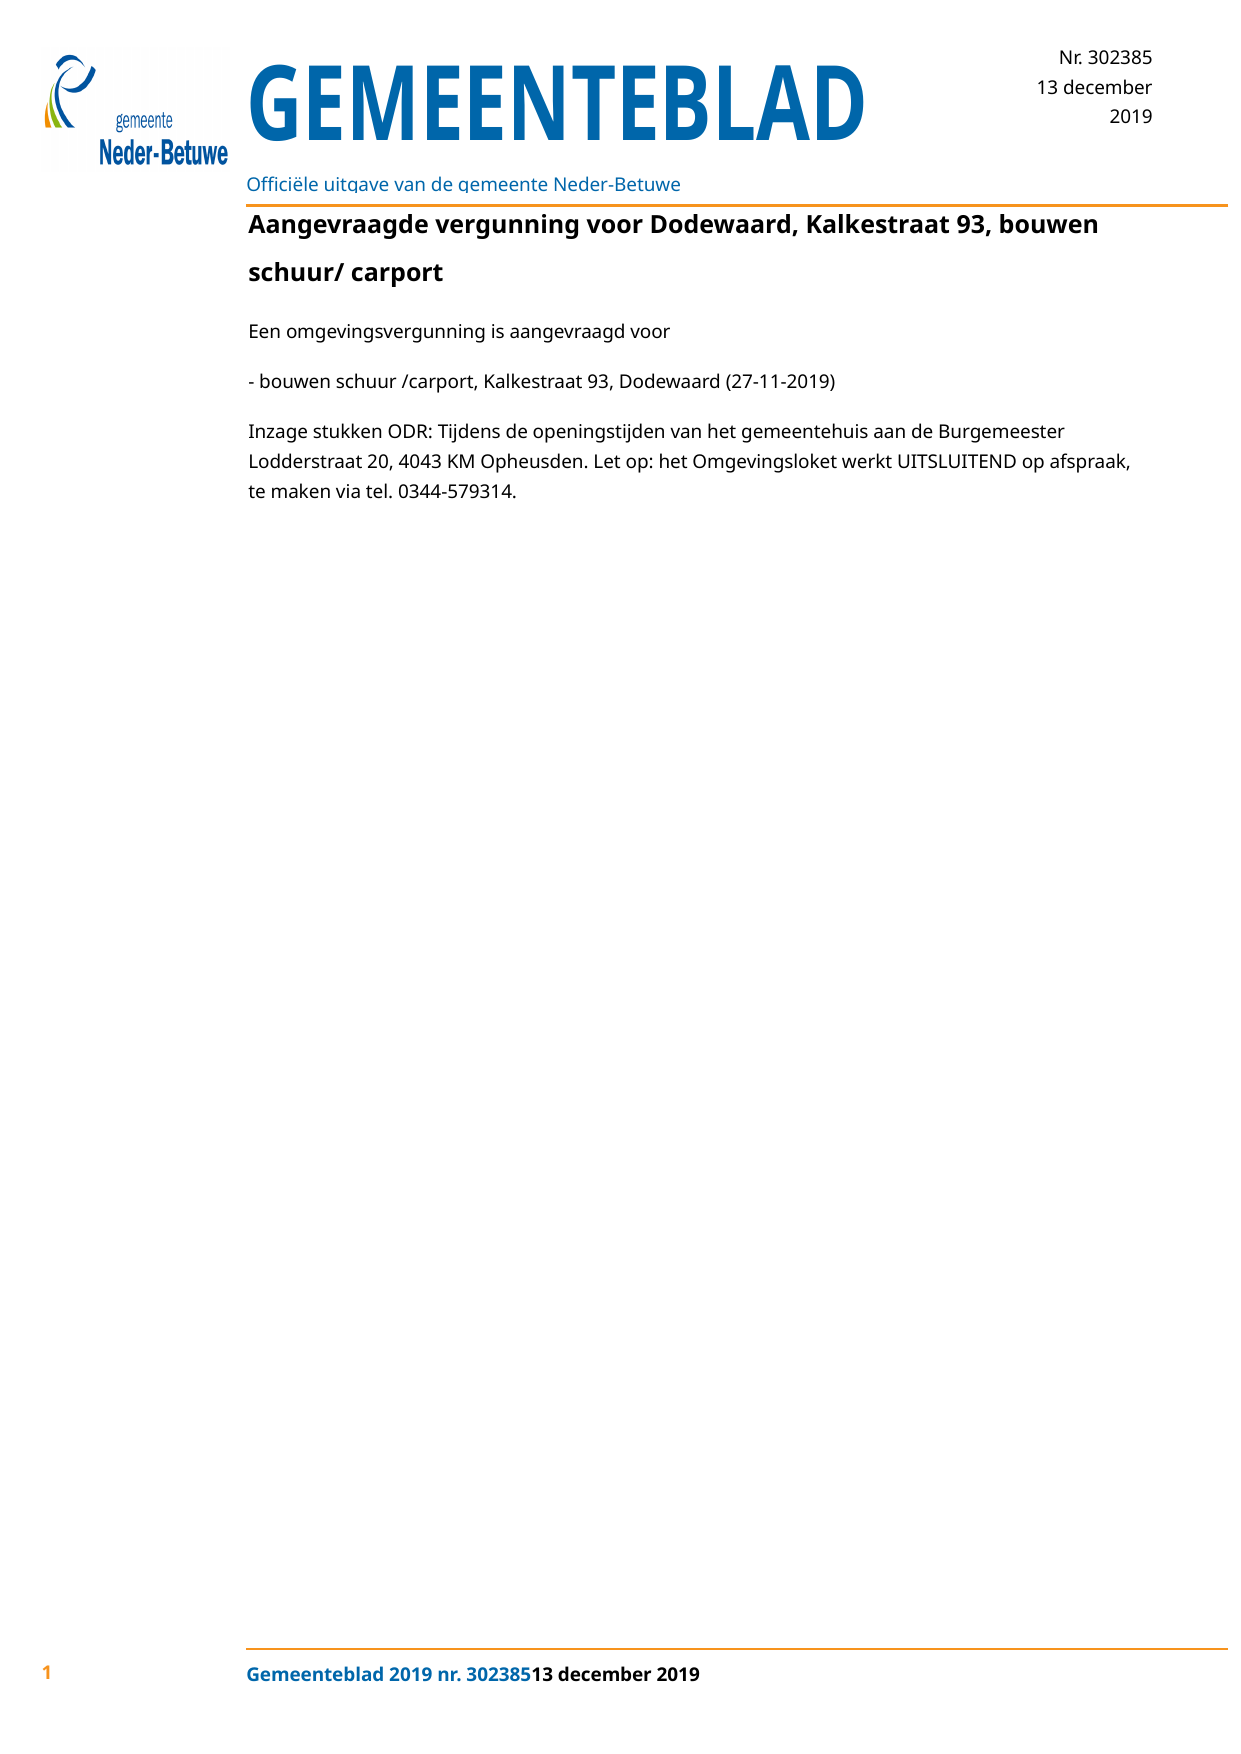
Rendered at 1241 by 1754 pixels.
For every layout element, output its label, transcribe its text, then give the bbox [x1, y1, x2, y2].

text Een omgevingsvergunning is aangevraagd voor [248, 318, 1152, 344]
text - bouwen schuur /carport, Kalkestraat 93, Dodewaard (27-11-2019) [248, 368, 1152, 394]
picture [41, 47, 231, 172]
text Aangevraagde vergunning voor Dodewaard, Kalkestraat 93, bouwen schuur/ carport [248, 207, 1152, 288]
text Inzage stukken ODR: Tijdens de openingstijden van het gemeentehuis aan de Burgemeester Lodderstraat 20, 4043 KM Opheusden. Let op: het Omgevingsloket werkt UITSLUITEND op afspraak, te maken via tel. 0344-579314. [248, 419, 1152, 504]
